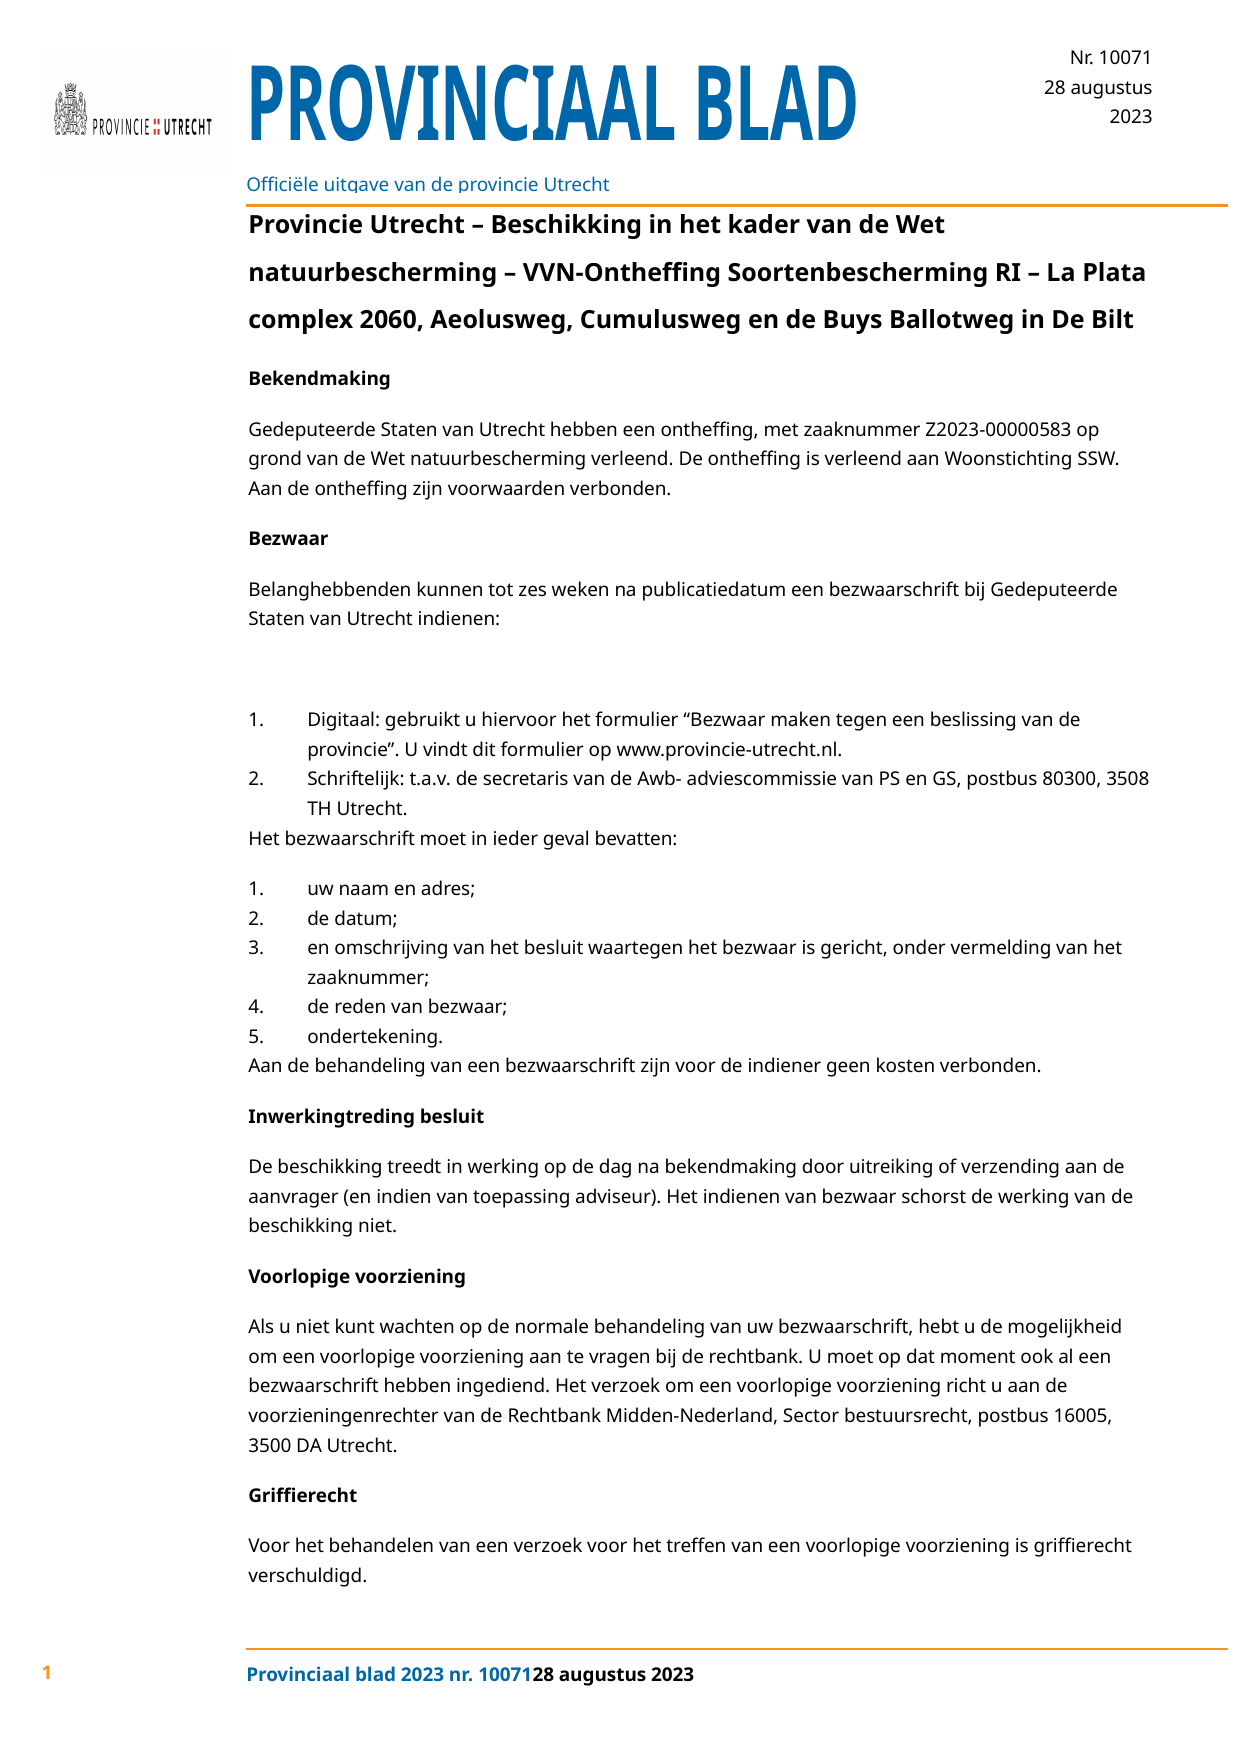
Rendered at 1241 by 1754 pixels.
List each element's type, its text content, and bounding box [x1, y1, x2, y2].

list de datum; [248, 905, 1152, 930]
picture [41, 47, 231, 172]
text Griffierecht [248, 1482, 1152, 1508]
text Het bezwaarschrift moet in ieder geval bevatten: [248, 825, 1152, 850]
list Digitaal: gebruikt u hiervoor het formulier “Bezwaar maken tegen een beslissing van de provincie”. U vindt dit formulier op www.provincie-utrecht.nl. [248, 706, 1152, 762]
text Inwerkingtreding besluit [248, 1103, 1152, 1129]
text Belanghebbenden kunnen tot zes weken na publicatiedatum een bezwaarschrift bij Gedeputeerde Staten van Utrecht indienen: [248, 576, 1152, 631]
list en omschrijving van het besluit waartegen het bezwaar is gericht, onder vermelding van het zaaknummer; [248, 934, 1152, 989]
list Schriftelijk: t.a.v. de secretaris van de Awb- adviescommissie van PS en GS, postbus 80300, 3508 TH Utrecht. [248, 766, 1152, 821]
text Bezwaar [248, 526, 1152, 551]
text De beschikking treedt in werking op de dag na bekendmaking door uitreiking of verzending aan de aanvrager (en indien van toepassing adviseur). Het indienen van bezwaar schorst de werking van de beschikking niet. [248, 1153, 1152, 1238]
list de reden van bezwaar; [248, 993, 1152, 1019]
text Gedeputeerde Staten van Utrecht hebben een ontheffing, met zaaknummer Z2023-00000583 op grond van de Wet natuurbescherming verleend. De ontheffing is verleend aan Woonstichting SSW. Aan de ontheffing zijn voorwaarden verbonden. [248, 416, 1152, 501]
text Bekendmaking [248, 366, 1152, 391]
list uw naam en adres; [248, 875, 1152, 901]
text Voorlopige voorziening [248, 1263, 1152, 1289]
list ondertekening. [248, 1023, 1152, 1049]
text Provincie Utrecht – Beschikking in het kader van de Wet natuurbescherming – VVN-Ontheffing Soortenbescherming RI – La Plata complex 2060, Aeolusweg, Cumulusweg en de Buys Ballotweg in De Bilt [248, 207, 1152, 336]
text Aan de behandeling van een bezwaarschrift zijn voor de indiener geen kosten verbonden. [248, 1053, 1152, 1078]
text Voor het behandelen van een verzoek voor het treffen van een voorlopige voorziening is griffierecht verschuldigd. [248, 1533, 1152, 1588]
text Als u niet kunt wachten op de normale behandeling van uw bezwaarschrift, hebt u de mogelijkheid om een voorlopige voorziening aan te vragen bij de rechtbank. U moet op dat moment ook al een bezwaarschrift hebben ingediend. Het verzoek om een voorlopige voorziening richt u aan de voorzieningenrechter van de Rechtbank Midden-Nederland, Sector bestuursrecht, postbus 16005, 3500 DA Utrecht. [248, 1313, 1152, 1457]
